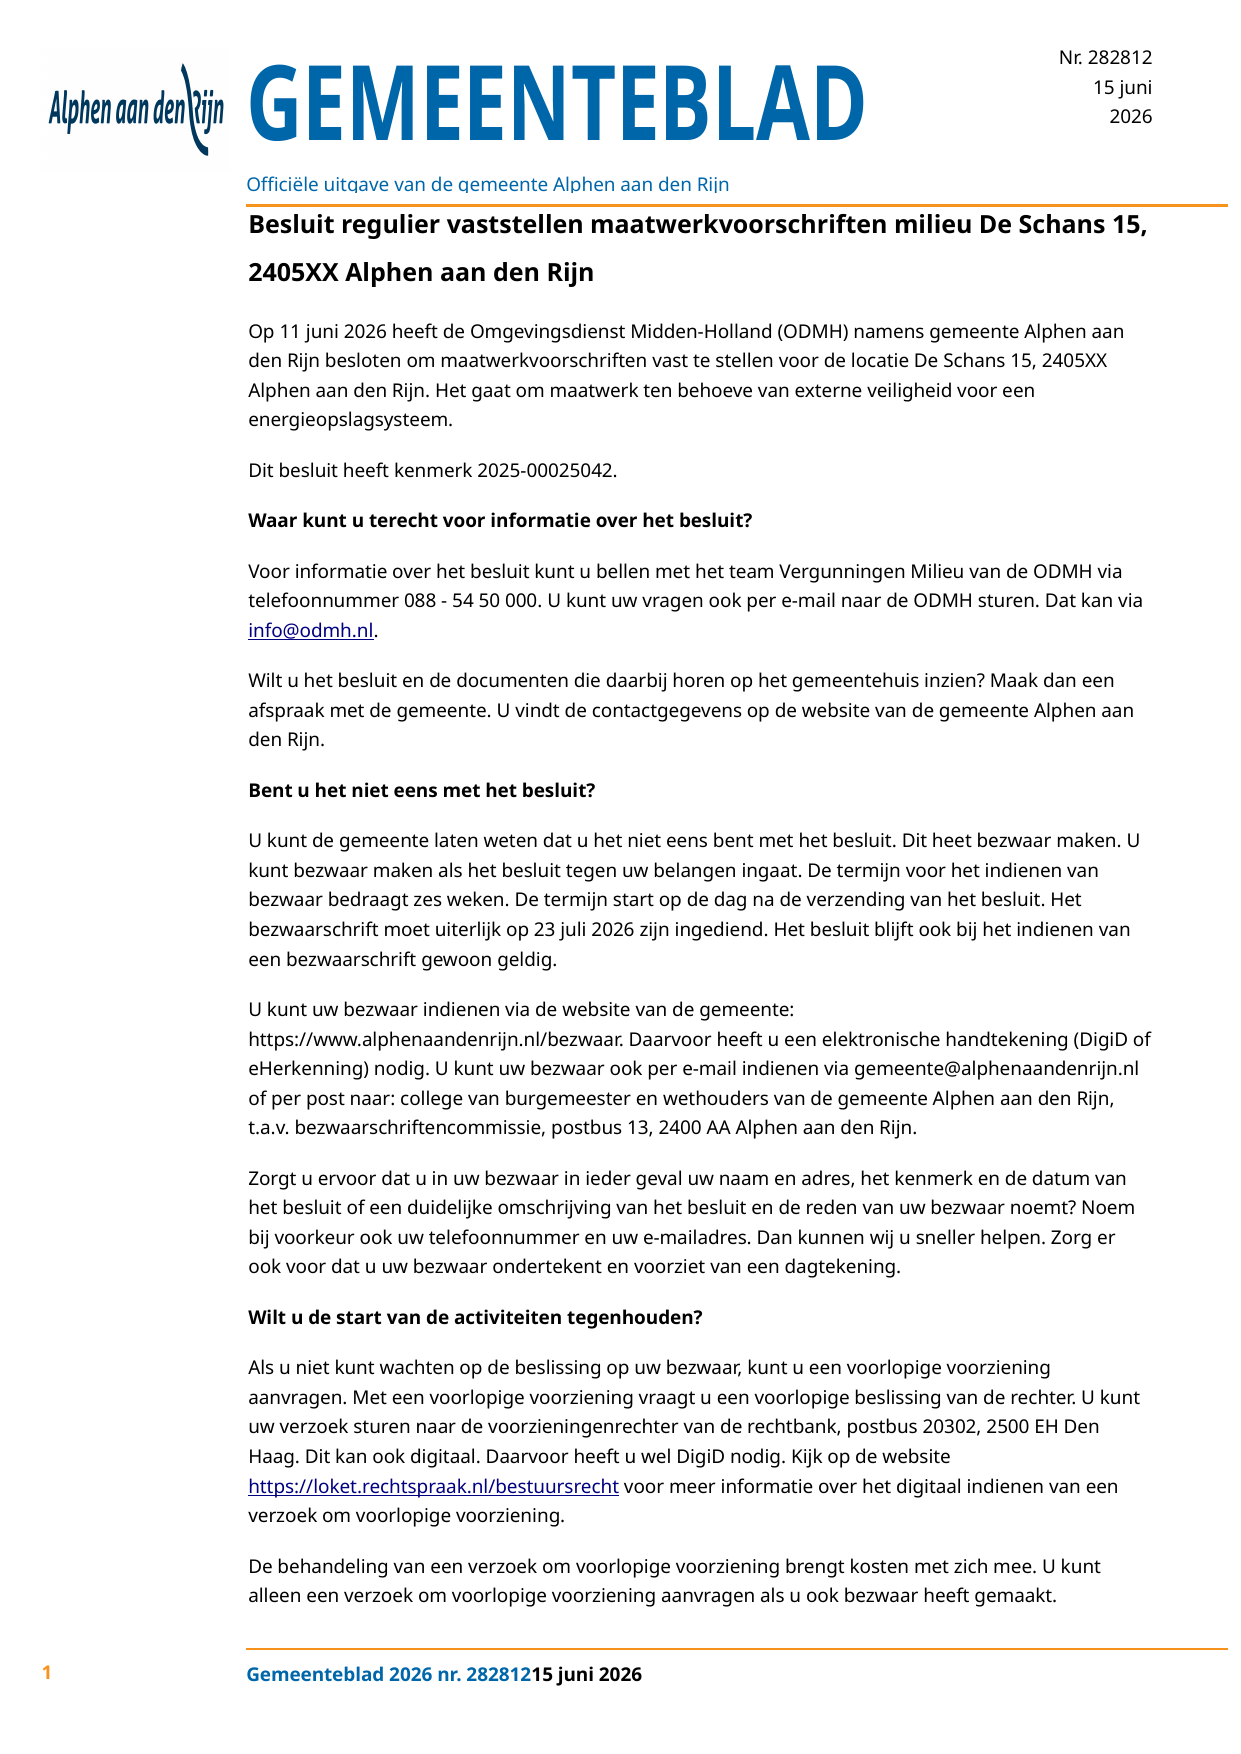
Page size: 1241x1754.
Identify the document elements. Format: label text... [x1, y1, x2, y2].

text Wilt u het besluit en de documenten die daarbij horen op het gemeentehuis inzien? Maak dan een afspraak met de gemeente. U vindt de contactgegevens op de website van de gemeente Alphen aan den Rijn. [248, 667, 1152, 752]
text Voor informatie over het besluit kunt u bellen met het team Vergunningen Milieu van de ODMH via telefoonnummer 088 - 54 50 000. U kunt uw vragen ook per e-mail naar de ODMH sturen. Dat kan via info@odmh.nl. [248, 558, 1152, 643]
text Waar kunt u terecht voor informatie over het besluit? [248, 507, 1152, 533]
text De behandeling van een verzoek om voorlopige voorziening brengt kosten met zich mee. U kunt alleen een verzoek om voorlopige voorziening aanvragen als u ook bezwaar heeft gemaakt. [248, 1553, 1152, 1608]
text Dit besluit heeft kenmerk 2025-00025042. [248, 457, 1152, 483]
text U kunt uw bezwaar indienen via de website van de gemeente: https://www.alphenaandenrijn.nl/bezwaar. Daarvoor heeft u een elektronische handtekening (DigiD of eHerkenning) nodig. U kunt uw bezwaar ook per e-mail indienen via gemeente@alphenaandenrijn.nl of per post naar: college van burgemeester en wethouders van de gemeente Alphen aan den Rijn, t.a.v. bezwaarschriftencommissie, postbus 13, 2400 AA Alphen aan den Rijn. [248, 996, 1152, 1140]
text Bent u het niet eens met het besluit? [248, 777, 1152, 803]
text U kunt de gemeente laten weten dat u het niet eens bent met het besluit. Dit heet bezwaar maken. U kunt bezwaar maken als het besluit tegen uw belangen ingaat. De termijn voor het indienen van bezwaar bedraagt zes weken. De termijn start op de dag na de verzending van het besluit. Het bezwaarschrift moet uiterlijk op 23 juli 2026 zijn ingediend. Het besluit blijft ook bij het indienen van een bezwaarschrift gewoon geldig. [248, 827, 1152, 972]
text Op 11 juni 2026 heeft de Omgevingsdienst Midden-Holland (ODMH) namens gemeente Alphen aan den Rijn besloten om maatwerkvoorschriften vast te stellen voor de locatie De Schans 15, 2405XX Alphen aan den Rijn. Het gaat om maatwerk ten behoeve van externe veiligheid voor een energieopslagsysteem. [248, 318, 1152, 432]
picture [41, 47, 231, 172]
text Besluit regulier vaststellen maatwerkvoorschriften milieu De Schans 15, 2405XX Alphen aan den Rijn [248, 207, 1152, 288]
text Als u niet kunt wachten op de beslissing op uw bezwaar, kunt u een voorlopige voorziening aanvragen. Met een voorlopige voorziening vraagt u een voorlopige beslissing van de rechter. U kunt uw verzoek sturen naar de voorzieningenrechter van de rechtbank, postbus 20302, 2500 EH Den Haag. Dit kan ook digitaal. Daarvoor heeft u wel DigiD nodig. Kijk op de website https://loket.rechtspraak.nl/bestuursrecht voor meer informatie over het digitaal indienen van een verzoek om voorlopige voorziening. [248, 1354, 1152, 1528]
text Zorgt u ervoor dat u in uw bezwaar in ieder geval uw naam en adres, het kenmerk en de datum van het besluit of een duidelijke omschrijving van het besluit en de reden van uw bezwaar noemt? Noem bij voorkeur ook uw telefoonnummer en uw e-mailadres. Dan kunnen wij u sneller helpen. Zorg er ook voor dat u uw bezwaar ondertekent en voorziet van een dagtekening. [248, 1165, 1152, 1279]
text Wilt u de start van de activiteiten tegenhouden? [248, 1304, 1152, 1330]
